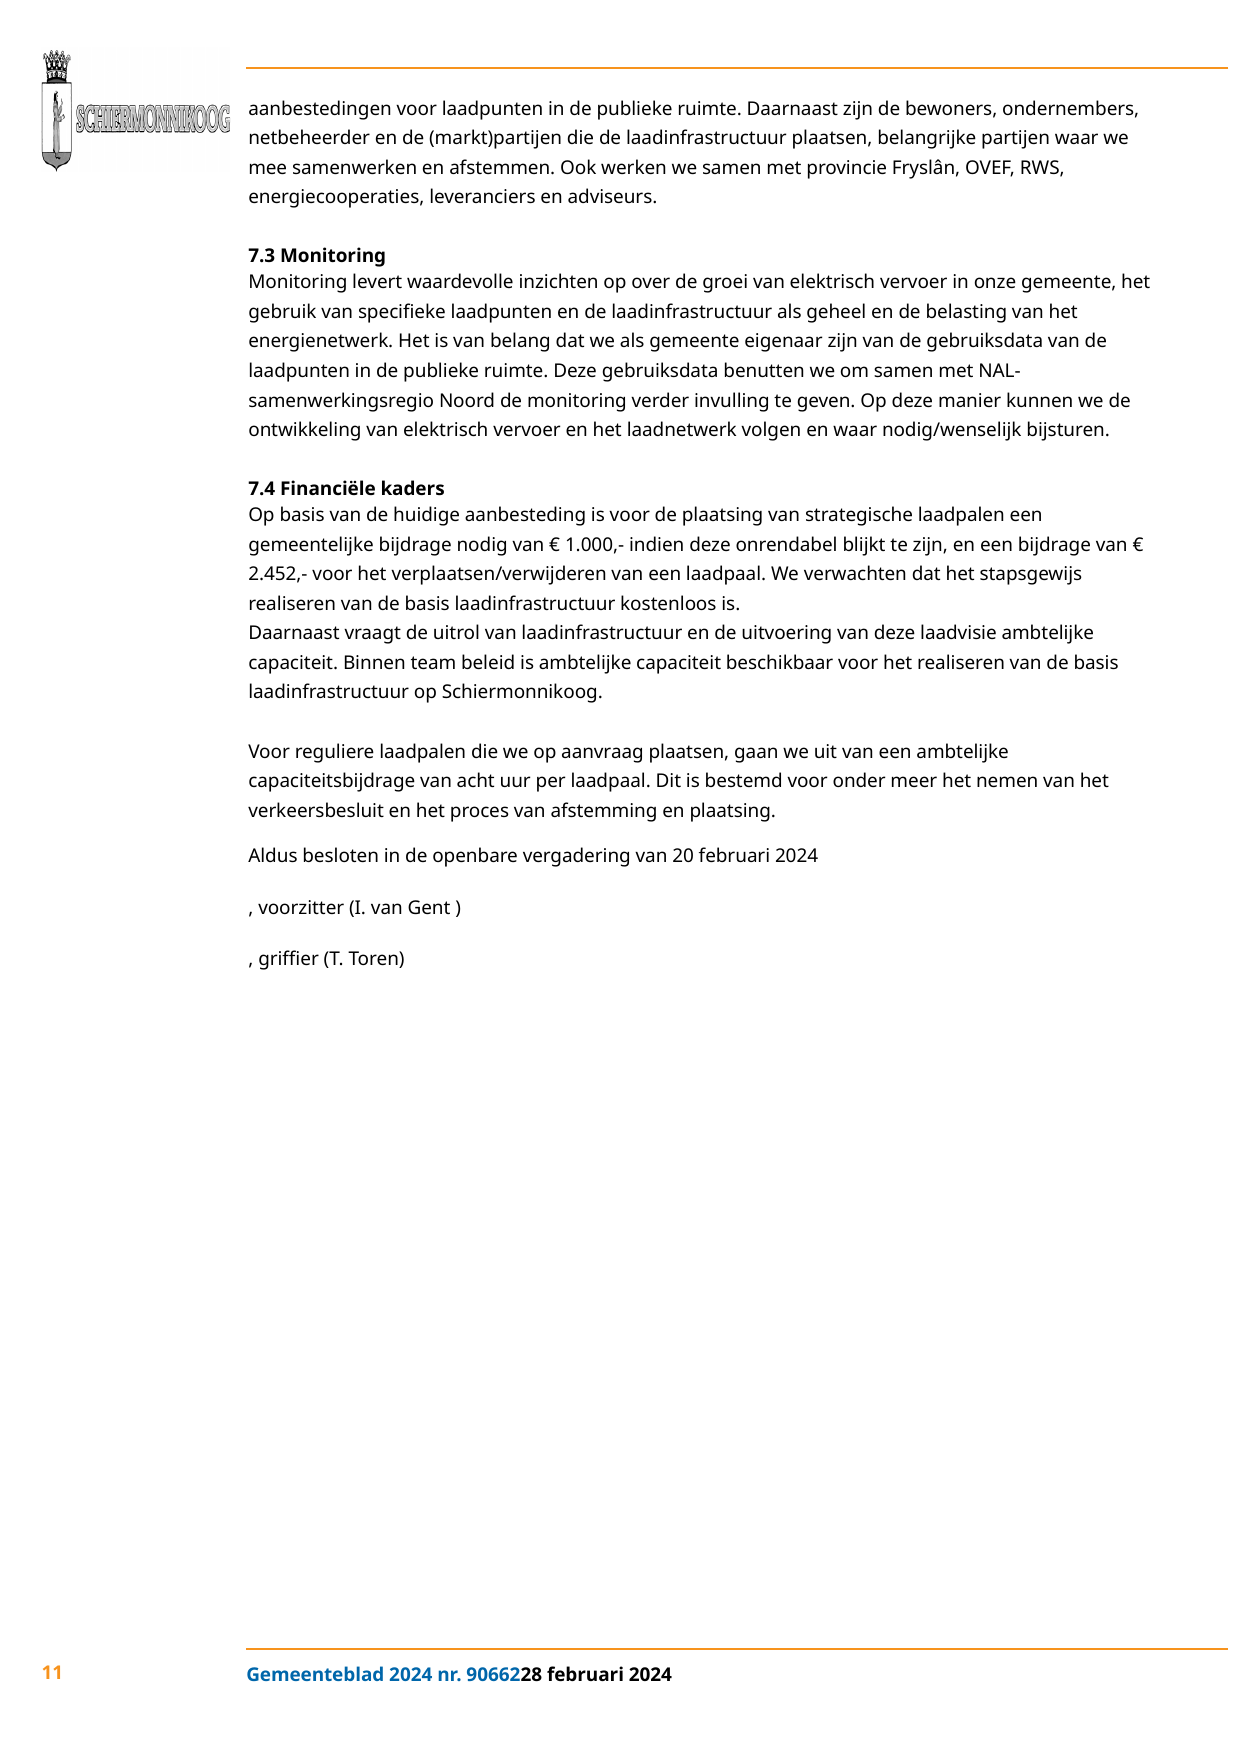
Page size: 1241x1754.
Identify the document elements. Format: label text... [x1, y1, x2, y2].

text Aldus besloten in de openbare vergadering van 20 februari 2024 [248, 843, 1152, 868]
text , voorzitter (I. van Gent ) [248, 894, 1152, 920]
text 7.3 Monitoring [248, 243, 1152, 268]
text aanbestedingen voor laadpunten in de publieke ruimte. Daarnaast zijn de bewoners, ondernembers, netbeheerder en de (markt)partijen die de laadinfrastructuur plaatsen, belangrijke partijen waar we mee samenwerken en afstemmen. Ook werken we samen met provincie Fryslân, OVEF, RWS, energiecooperaties, leveranciers en adviseurs. [248, 95, 1152, 209]
text Op basis van de huidige aanbesteding is voor de plaatsing van strategische laadpalen een gemeentelijke bijdrage nodig van € 1.000,- indien deze onrendabel blijkt te zijn, en een bijdrage van € 2.452,- voor het verplaatsen/verwijderen van een laadpaal. We verwachten dat het stapsgewijs realiseren van de basis laadinfrastructuur kostenloos is. [248, 501, 1152, 616]
picture [41, 47, 231, 172]
text , griffier (T. Toren) [248, 946, 1152, 971]
text Voor reguliere laadpalen die we op aanvraag plaatsen, gaan we uit van een ambtelijke capaciteitsbijdrage van acht uur per laadpaal. Dit is bestemd voor onder meer het nemen van het verkeersbesluit en het proces van afstemming en plaatsing. [248, 738, 1152, 823]
text Daarnaast vraagt de uitrol van laadinfrastructuur en de uitvoering van deze laadvisie ambtelijke capaciteit. Binnen team beleid is ambtelijke capaciteit beschikbaar voor het realiseren van de basis laadinfrastructuur op Schiermonnikoog. [248, 619, 1152, 704]
text Monitoring levert waardevolle inzichten op over de groei van elektrisch vervoer in onze gemeente, het gebruik van specifieke laadpunten en de laadinfrastructuur als geheel en de belasting van het energienetwerk. Het is van belang dat we als gemeente eigenaar zijn van de gebruiksdata van de laadpunten in de publieke ruimte. Deze gebruiksdata benutten we om samen met NAL-samenwerkingsregio Noord de monitoring verder invulling te geven. Op deze manier kunnen we de ontwikkeling van elektrisch vervoer en het laadnetwerk volgen en waar nodig/wenselijk bijsturen. [248, 268, 1152, 442]
text 7.4 Financiële kaders [248, 476, 1152, 501]
